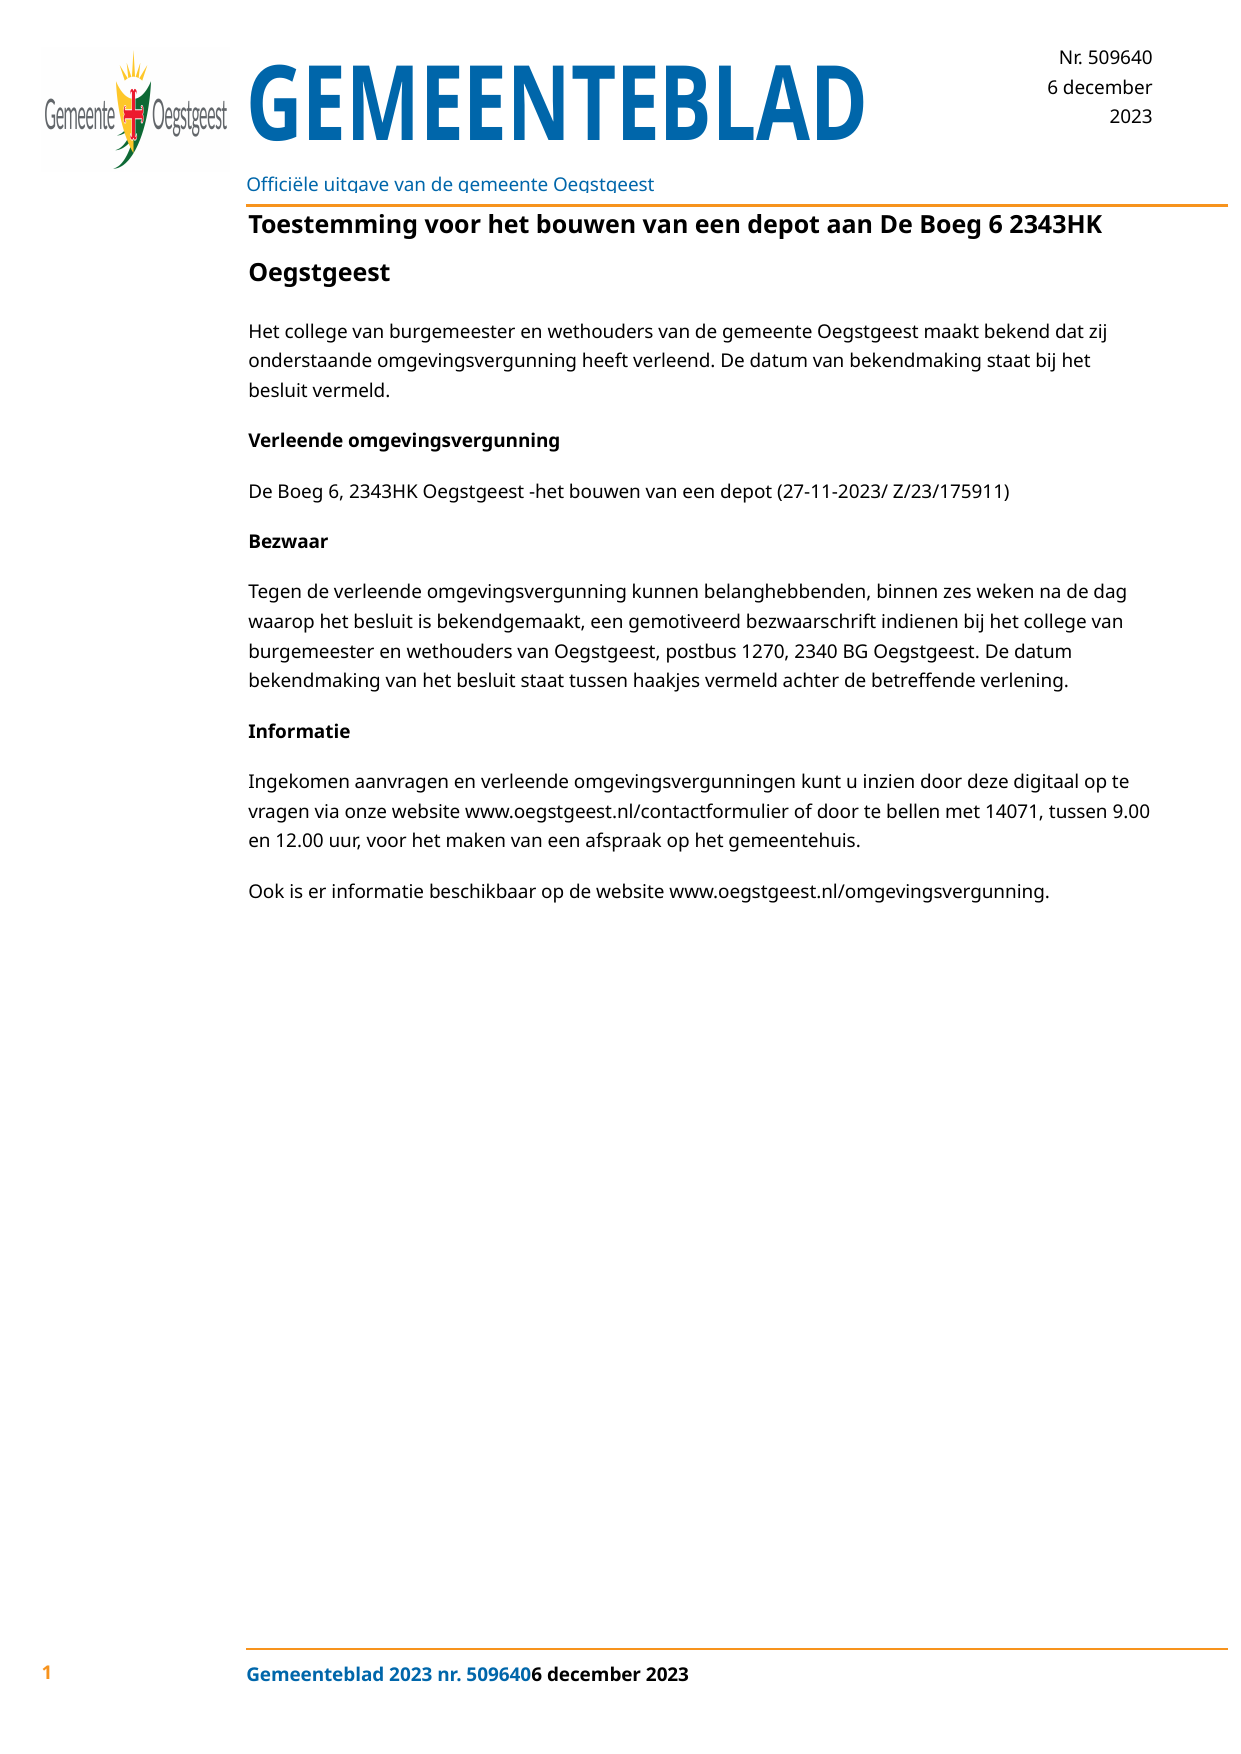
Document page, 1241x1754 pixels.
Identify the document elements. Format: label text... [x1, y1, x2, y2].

text Ook is er informatie beschikbaar op de website www.oegstgeest.nl/omgevingsvergunning. [248, 878, 1152, 904]
text Toestemming voor het bouwen van een depot aan De Boeg 6 2343HK Oegstgeest [248, 207, 1152, 288]
text Tegen de verleende omgevingsvergunning kunnen belanghebbenden, binnen zes weken na de dag waarop het besluit is bekendgemaakt, een gemotiveerd bezwaarschrift indienen bij het college van burgemeester en wethouders van Oegstgeest, postbus 1270, 2340 BG Oegstgeest. De datum bekendmaking van het besluit staat tussen haakjes vermeld achter de betreffende verlening. [248, 579, 1152, 693]
text Verleende omgevingsvergunning [248, 427, 1152, 453]
picture [41, 47, 231, 172]
text Informatie [248, 718, 1152, 744]
text De Boeg 6, 2343HK Oegstgeest -het bouwen van een depot (27-11-2023/ Z/23/175911) [248, 478, 1152, 504]
text Het college van burgemeester en wethouders van de gemeente Oegstgeest maakt bekend dat zij onderstaande omgevingsvergunning heeft verleend. De datum van bekendmaking staat bij het besluit vermeld. [248, 318, 1152, 403]
text Bezwaar [248, 528, 1152, 554]
text Ingekomen aanvragen en verleende omgevingsvergunningen kunt u inzien door deze digitaal op te vragen via onze website www.oegstgeest.nl/contactformulier of door te bellen met 14071, tussen 9.00 en 12.00 uur, voor het maken van een afspraak op het gemeentehuis. [248, 768, 1152, 853]
